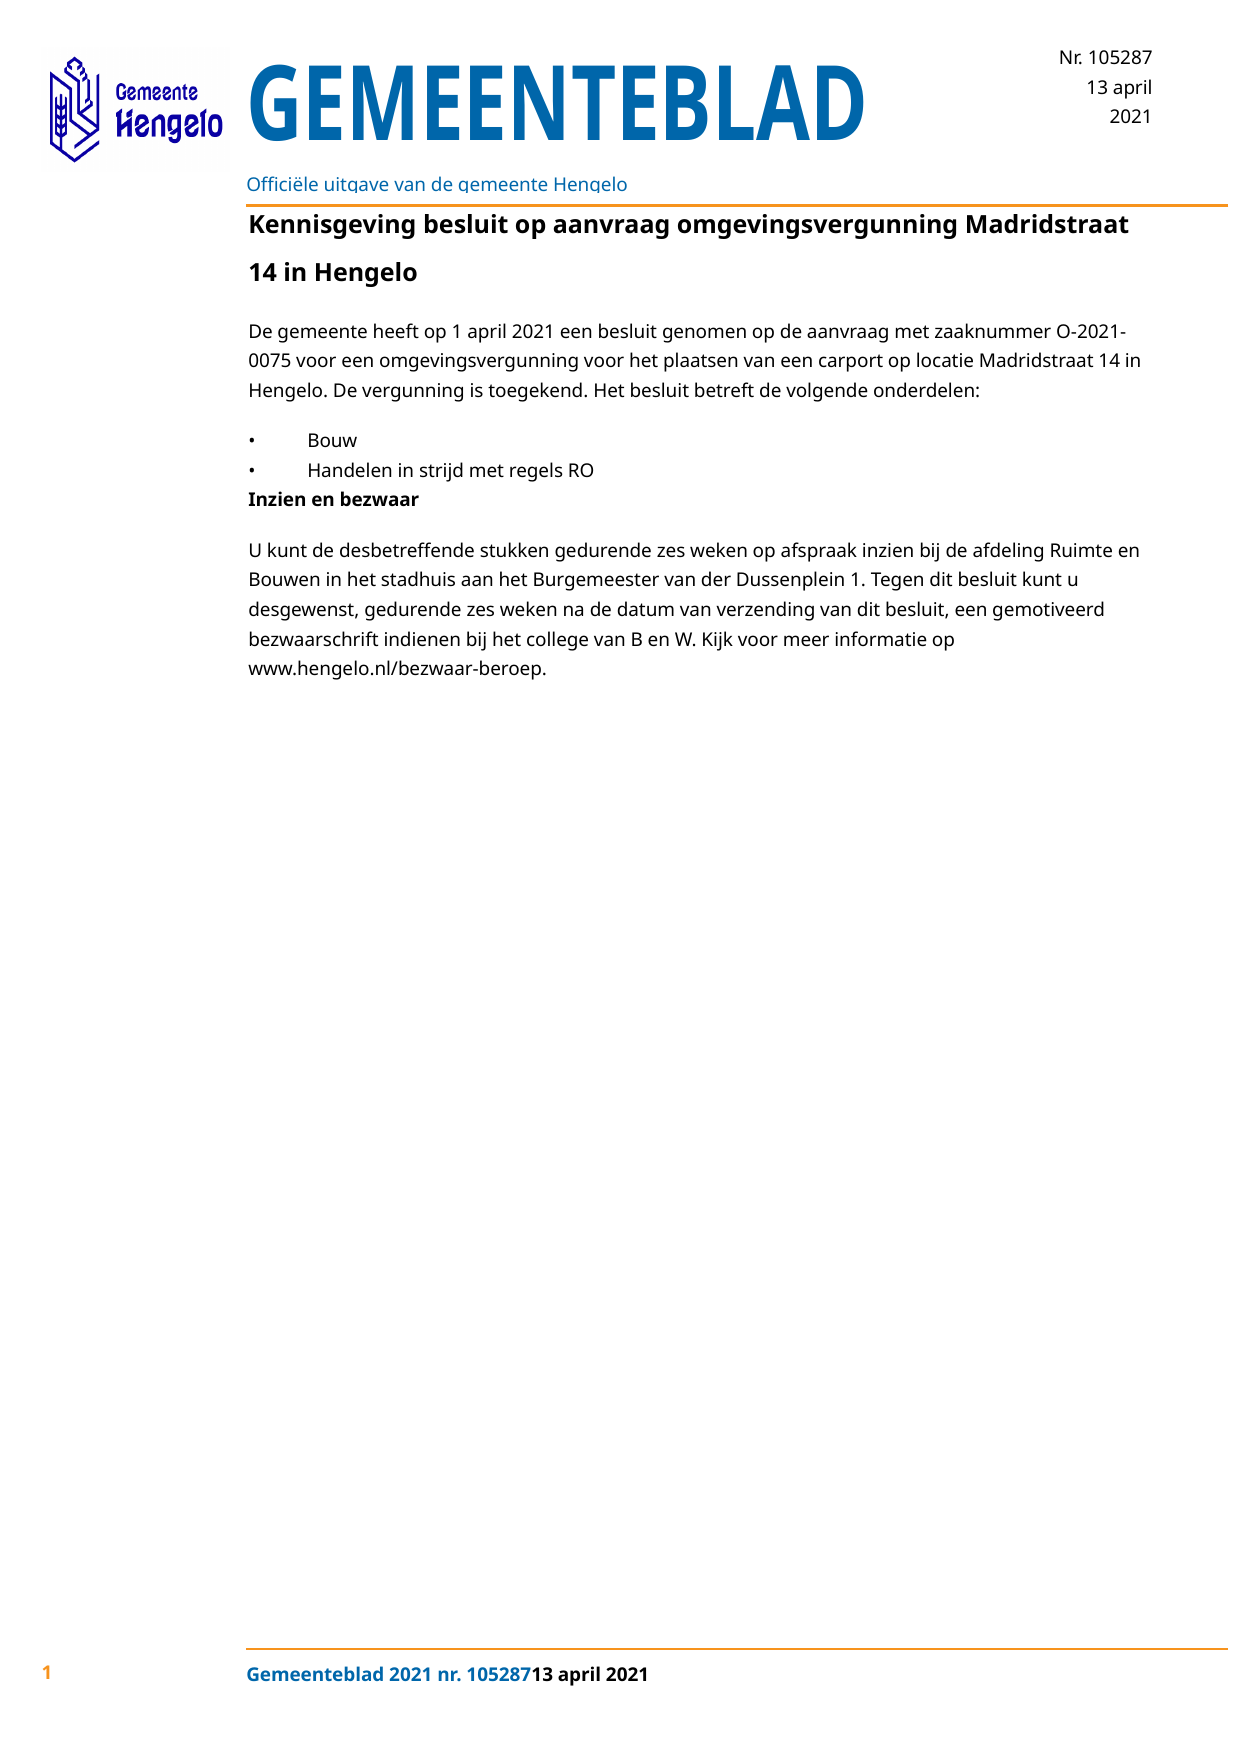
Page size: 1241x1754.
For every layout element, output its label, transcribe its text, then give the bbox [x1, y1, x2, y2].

text U kunt de desbetreffende stukken gedurende zes weken op afspraak inzien bij de afdeling Ruimte en Bouwen in het stadhuis aan het Burgemeester van der Dussenplein 1. Tegen dit besluit kunt u desgewenst, gedurende zes weken na de datum van verzending van dit besluit, een gemotiveerd bezwaarschrift indienen bij het college van B en W. Kijk voor meer informatie op www.hengelo.nl/bezwaar-beroep. [248, 537, 1152, 681]
text Kennisgeving besluit op aanvraag omgevingsvergunning Madridstraat 14 in Hengelo [248, 207, 1152, 288]
list Handelen in strijd met regels RO [248, 457, 1152, 483]
text Inzien en bezwaar [248, 487, 1152, 512]
picture [41, 47, 231, 172]
list Bouw [248, 427, 1152, 453]
text De gemeente heeft op 1 april 2021 een besluit genomen op de aanvraag met zaaknummer O-2021-0075 voor een omgevingsvergunning voor het plaatsen van een carport op locatie Madridstraat 14 in Hengelo. De vergunning is toegekend. Het besluit betreft de volgende onderdelen: [248, 318, 1152, 403]
